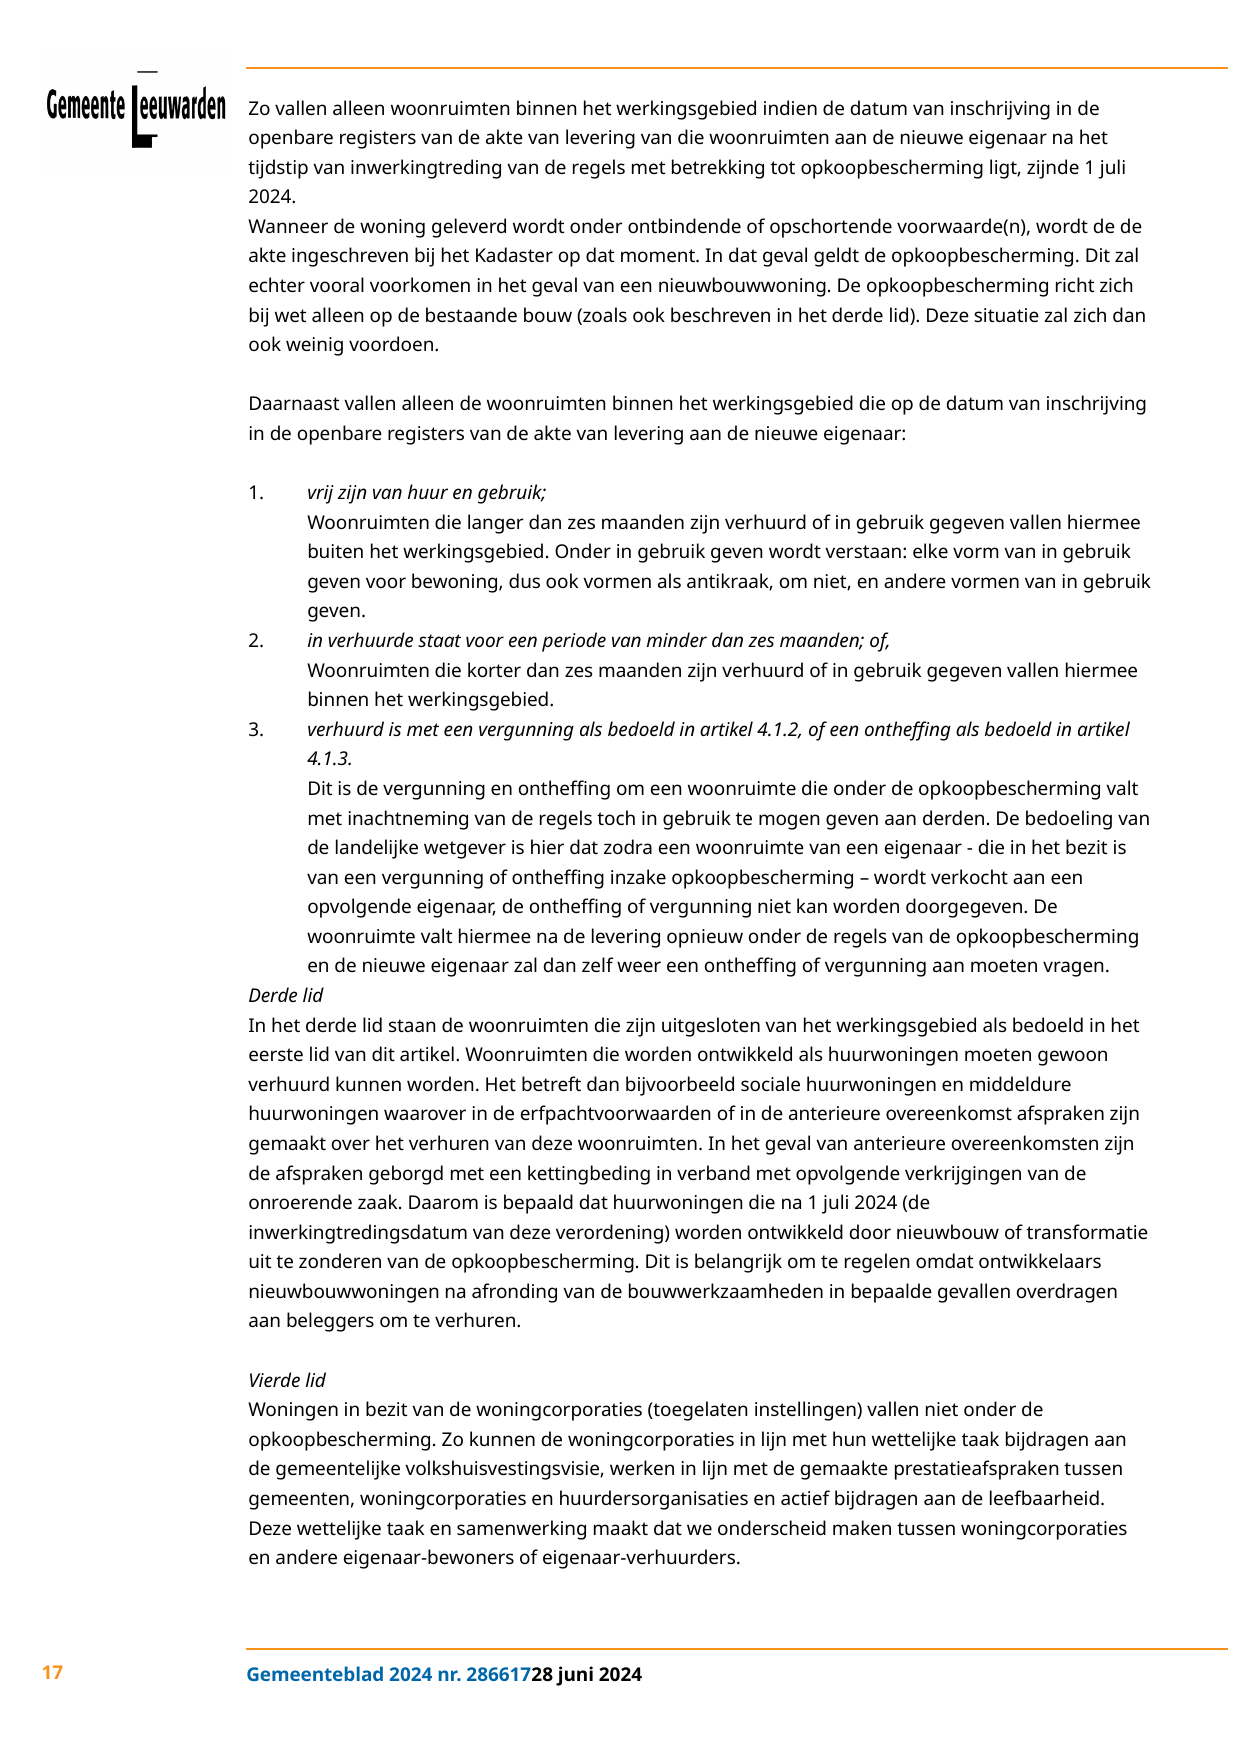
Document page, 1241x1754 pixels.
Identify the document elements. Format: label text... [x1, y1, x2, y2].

text Vierde lid [248, 1367, 1152, 1393]
list verhuurd is met een vergunning als bedoeld in artikel 4.1.2, of een ontheffing als bedoeld in artikel 4.1.3. [248, 716, 1152, 771]
text Zo vallen alleen woonruimten binnen het werkingsgebied indien de datum van inschrijving in de openbare registers van de akte van levering van die woonruimten aan de nieuwe eigenaar na het tijdstip van inwerkingtreding van de regels met betrekking tot opkoopbescherming ligt, zijnde 1 juli 2024. [248, 95, 1152, 209]
list Woonruimten die korter dan zes maanden zijn verhuurd of in gebruik gegeven vallen hiermee binnen het werkingsgebied. [248, 657, 1152, 712]
list Dit is de vergunning en ontheffing om een woonruimte die onder de opkoopbescherming valt met inachtneming van de regels toch in gebruik te mogen geven aan derden. De bedoeling van de landelijke wetgever is hier dat zodra een woonruimte van een eigenaar - die in het bezit is van een vergunning of ontheffing inzake opkoopbescherming – wordt verkocht aan een opvolgende eigenaar, de ontheffing of vergunning niet kan worden doorgegeven. De woonruimte valt hiermee na de levering opnieuw onder de regels van de opkoopbescherming en de nieuwe eigenaar zal dan zelf weer een ontheffing of vergunning aan moeten vragen. [248, 775, 1152, 978]
list in verhuurde staat voor een periode van minder dan zes maanden; of, [248, 627, 1152, 653]
text Woningen in bezit van de woningcorporaties (toegelaten instellingen) vallen niet onder de opkoopbescherming. Zo kunnen de woningcorporaties in lijn met hun wettelijke taak bijdragen aan de gemeentelijke volkshuisvestingsvisie, werken in lijn met de gemaakte prestatieafspraken tussen gemeenten, woningcorporaties en huurdersorganisaties en actief bijdragen aan de leefbaarheid. Deze wettelijke taak en samenwerking maakt dat we onderscheid maken tussen woningcorporaties en andere eigenaar-bewoners of eigenaar-verhuurders. [248, 1396, 1152, 1570]
text Daarnaast vallen alleen de woonruimten binnen het werkingsgebied die op de datum van inschrijving in de openbare registers van de akte van levering aan de nieuwe eigenaar: [248, 391, 1152, 446]
list Woonruimten die langer dan zes maanden zijn verhuurd of in gebruik gegeven vallen hiermee buiten het werkingsgebied. Onder in gebruik geven wordt verstaan: elke vorm van in gebruik geven voor bewoning, dus ook vormen als antikraak, om niet, en andere vormen van in gebruik geven. [248, 509, 1152, 623]
list vrij zijn van huur en gebruik; [248, 479, 1152, 505]
text Derde lid [248, 982, 1152, 1008]
text In het derde lid staan de woonruimten die zijn uitgesloten van het werkingsgebied als bedoeld in het eerste lid van dit artikel. Woonruimten die worden ontwikkeld als huurwoningen moeten gewoon verhuurd kunnen worden. Het betreft dan bijvoorbeeld sociale huurwoningen en middeldure huurwoningen waarover in de erfpachtvoorwaarden of in de anterieure overeenkomst afspraken zijn gemaakt over het verhuren van deze woonruimten. In het geval van anterieure overeenkomsten zijn de afspraken geborgd met een kettingbeding in verband met opvolgende verkrijgingen van de onroerende zaak. Daarom is bepaald dat huurwoningen die na 1 juli 2024 (de inwerkingtredingsdatum van deze verordening) worden ontwikkeld door nieuwbouw of transformatie uit te zonderen van de opkoopbescherming. Dit is belangrijk om te regelen omdat ontwikkelaars nieuwbouwwoningen na afronding van de bouwwerkzaamheden in bepaalde gevallen overdragen aan beleggers om te verhuren. [248, 1012, 1152, 1333]
picture [41, 47, 231, 172]
text Wanneer de woning geleverd wordt onder ontbindende of opschortende voorwaarde(n), wordt de de akte ingeschreven bij het Kadaster op dat moment. In dat geval geldt de opkoopbescherming. Dit zal echter vooral voorkomen in het geval van een nieuwbouwwoning. De opkoopbescherming richt zich bij wet alleen op de bestaande bouw (zoals ook beschreven in het derde lid). Deze situatie zal zich dan ook weinig voordoen. [248, 213, 1152, 357]
